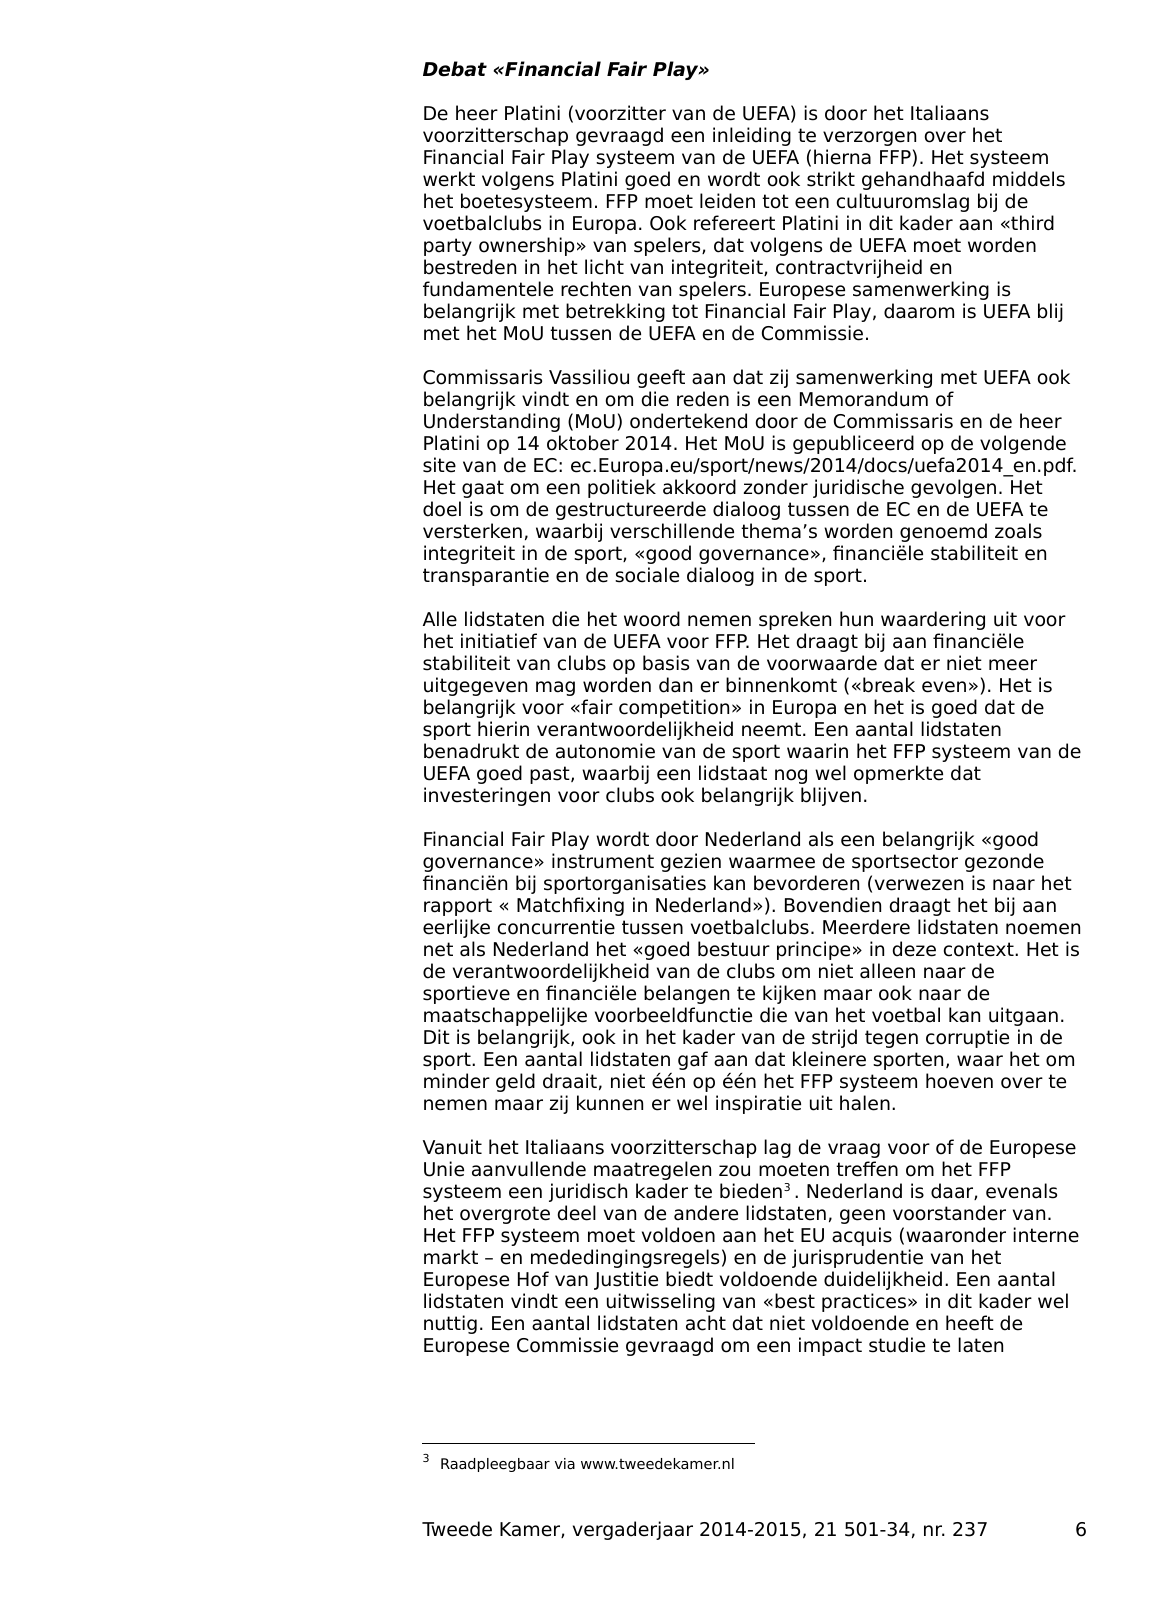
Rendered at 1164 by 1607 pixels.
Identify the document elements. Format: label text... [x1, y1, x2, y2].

text Raadpleegbaar via www.tweedekamer.nl [422, 1452, 1087, 1474]
text Alle lidstaten die het woord nemen spreken hun waardering uit voor het initiatief van de UEFA voor FFP. Het draagt bij aan financiële stabiliteit van clubs op basis van de voorwaarde dat er niet meer uitgegeven mag worden dan er binnenkomt («break even»). Het is belangrijk voor «fair competition» in Europa en het is goed dat de sport hierin verantwoordelijkheid neemt. Een aantal lidstaten benadrukt de autonomie van de sport waarin het FFP systeem van de UEFA goed past, waarbij een lidstaat nog wel opmerkte dat investeringen voor clubs ook belangrijk blijven. [422, 609, 1087, 807]
text Commissaris Vassiliou geeft aan dat zij samenwerking met UEFA ook belangrijk vindt en om die reden is een Memorandum of Understanding (MoU) ondertekend door de Commissaris en de heer Platini op 14 oktober 2014. Het MoU is gepubliceerd op de volgende site van de EC: ec.Europa.eu/sport/news/2014/docs/uefa2014_en.pdf. Het gaat om een politiek akkoord zonder juridische gevolgen. Het doel is om de gestructureerde dialoog tussen de EC en de UEFA te versterken, waarbij verschillende thema’s worden genoemd zoals integriteit in de sport, «good governance», financiële stabiliteit en transparantie en de sociale dialoog in de sport. [422, 367, 1087, 587]
subtitle Debat «Financial Fair Play» [422, 59, 1087, 81]
text De heer Platini (voorzitter van de UEFA) is door het Italiaans voorzitterschap gevraagd een inleiding te verzorgen over het Financial Fair Play systeem van de UEFA (hierna FFP). Het systeem werkt volgens Platini goed en wordt ook strikt gehandhaafd middels het boetesysteem. FFP moet leiden tot een cultuuromslag bij de voetbalclubs in Europa. Ook refereert Platini in dit kader aan «third party ownership» van spelers, dat volgens de UEFA moet worden bestreden in het licht van integriteit, contractvrijheid en fundamentele rechten van spelers. Europese samenwerking is belangrijk met betrekking tot Financial Fair Play, daarom is UEFA blij met het MoU tussen de UEFA en de Commissie. [422, 103, 1087, 345]
text Vanuit het Italiaans voorzitterschap lag de vraag voor of de Europese Unie aanvullende maatregelen zou moeten treffen om het FFP systeem een juridisch kader te bieden. Nederland is daar, evenals het overgrote deel van de andere lidstaten, geen voorstander van. Het FFP systeem moet voldoen aan het EU acquis (waaronder interne markt – en mededingingsregels) en de jurisprudentie van het Europese Hof van Justitie biedt voldoende duidelijkheid. Een aantal lidstaten vindt een uitwisseling van «best practices» in dit kader wel nuttig. Een aantal lidstaten acht dat niet voldoende en heeft de Europese Commissie gevraagd om een impact studie te laten [422, 1137, 1087, 1357]
text Financial Fair Play wordt door Nederland als een belangrijk «good governance» instrument gezien waarmee de sportsector gezonde financiën bij sportorganisaties kan bevorderen (verwezen is naar het rapport « Matchfixing in Nederland»). Bovendien draagt het bij aan eerlijke concurrentie tussen voetbalclubs. Meerdere lidstaten noemen net als Nederland het «goed bestuur principe» in deze context. Het is de verantwoordelijkheid van de clubs om niet alleen naar de sportieve en financiële belangen te kijken maar ook naar de maatschappelijke voorbeeldfunctie die van het voetbal kan uitgaan. Dit is belangrijk, ook in het kader van de strijd tegen corruptie in de sport. Een aantal lidstaten gaf aan dat kleinere sporten, waar het om minder geld draait, niet één op één het FFP systeem hoeven over te nemen maar zij kunnen er wel inspiratie uit halen. [422, 829, 1087, 1115]
